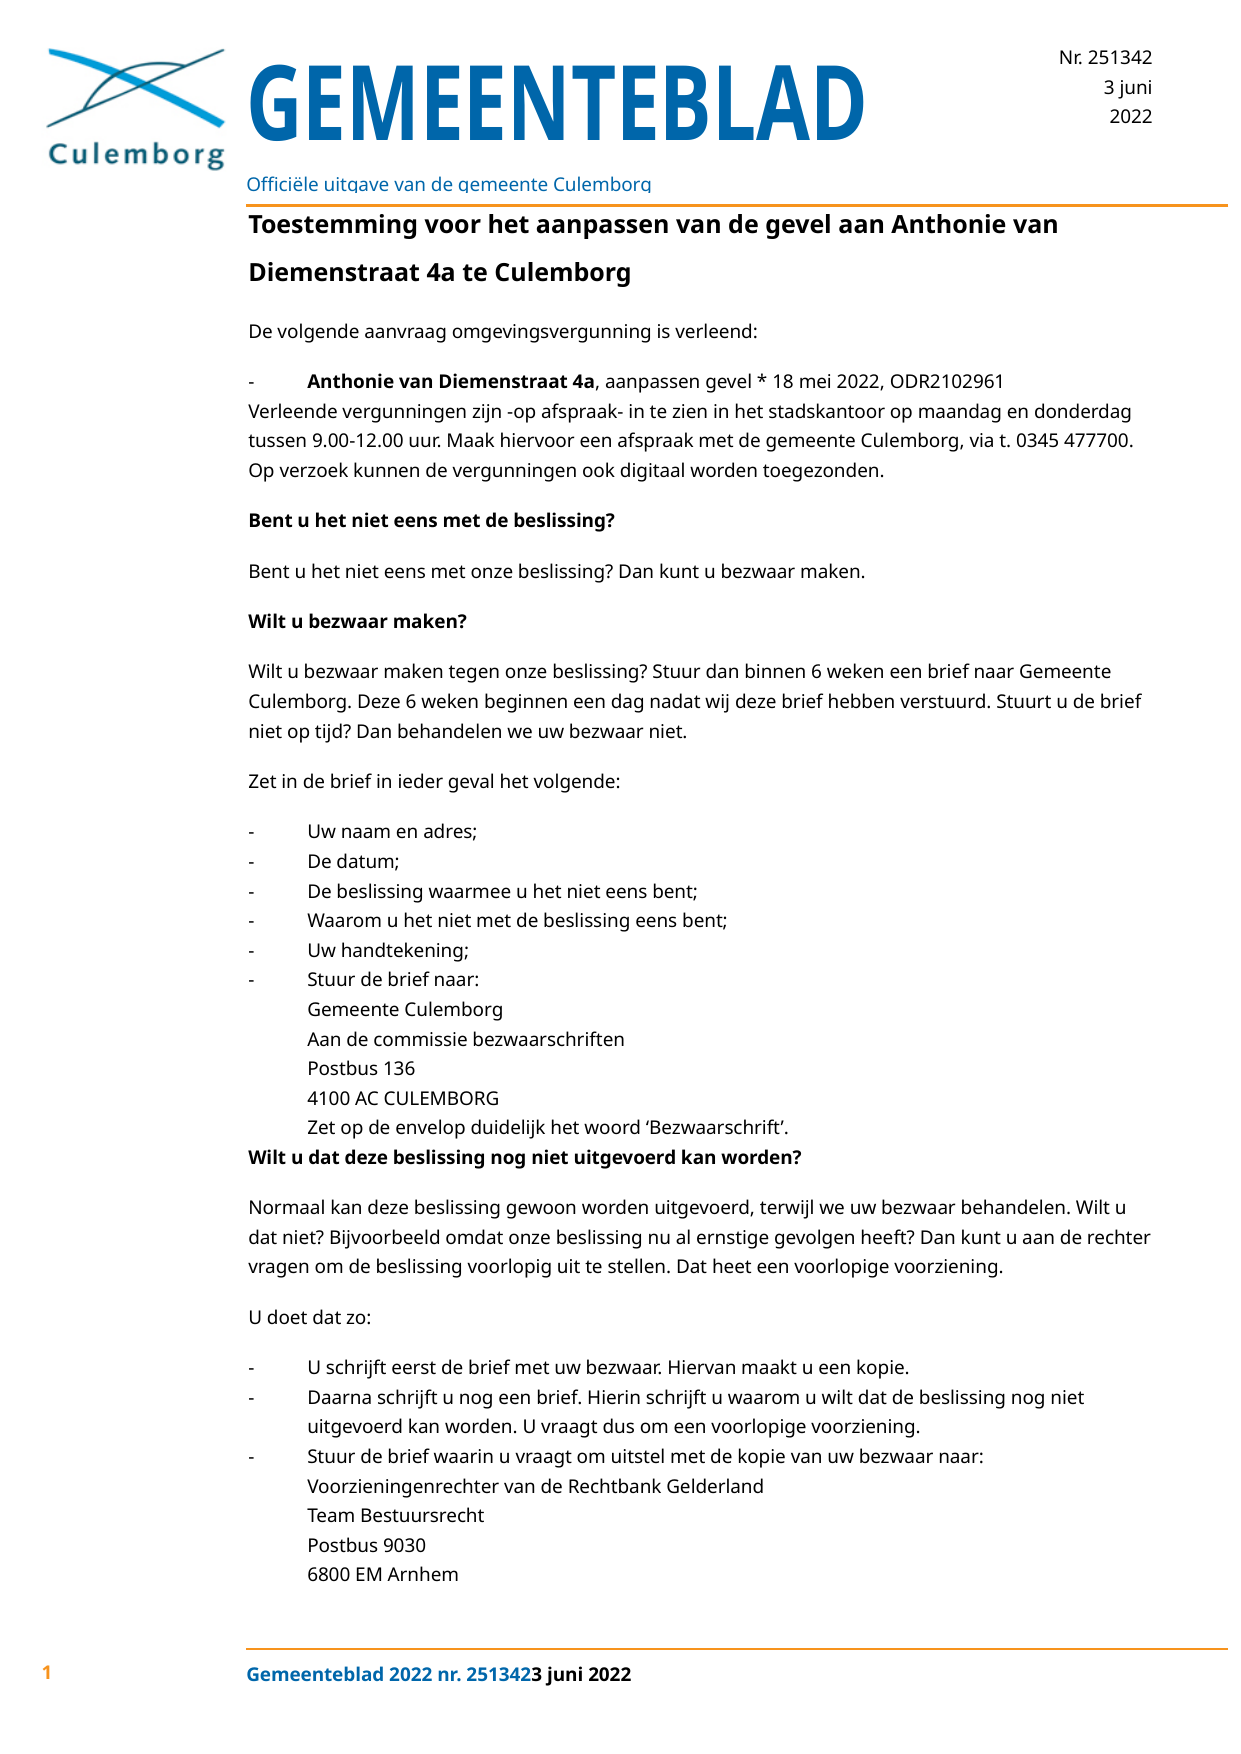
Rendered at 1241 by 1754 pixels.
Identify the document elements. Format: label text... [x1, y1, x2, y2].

list De datum; [248, 848, 1152, 874]
list Team Bestuursrecht [248, 1502, 1152, 1528]
text Zet in de brief in ieder geval het volgende: [248, 768, 1152, 794]
list Voorzieningenrechter van de Rechtbank Gelderland [248, 1473, 1152, 1499]
list Postbus 136 [248, 1055, 1152, 1081]
text Wilt u bezwaar maken tegen onze beslissing? Stuur dan binnen 6 weken een brief naar Gemeente Culemborg. Deze 6 weken beginnen een dag nadat wij deze brief hebben verstuurd. Stuurt u de brief niet op tijd? Dan behandelen we uw bezwaar niet. [248, 659, 1152, 744]
list Postbus 9030 [248, 1532, 1152, 1558]
list De beslissing waarmee u het niet eens bent; [248, 878, 1152, 904]
list Stuur de brief waarin u vraagt om uitstel met de kopie van uw bezwaar naar: [248, 1443, 1152, 1469]
list Anthonie van Diemenstraat 4a, aanpassen gevel * 18 mei 2022, ODR2102961 [248, 368, 1152, 394]
text Wilt u bezwaar maken? [248, 608, 1152, 634]
list Uw handtekening; [248, 937, 1152, 963]
text Wilt u dat deze beslissing nog niet uitgevoerd kan worden? [248, 1144, 1152, 1170]
list 6800 EM Arnhem [248, 1562, 1152, 1587]
text Toestemming voor het aanpassen van de gevel aan Anthonie van Diemenstraat 4a te Culemborg [248, 207, 1152, 288]
list Zet op de envelop duidelijk het woord ‘Bezwaarschrift’. [248, 1114, 1152, 1140]
list Aan de commissie bezwaarschriften [248, 1026, 1152, 1052]
list 4100 AC CULEMBORG [248, 1085, 1152, 1111]
text Normaal kan deze beslissing gewoon worden uitgevoerd, terwijl we uw bezwaar behandelen. Wilt u dat niet? Bijvoorbeeld omdat onze beslissing nu al ernstige gevolgen heeft? Dan kunt u aan de rechter vragen om de beslissing voorlopig uit te stellen. Dat heet een voorlopige voorziening. [248, 1194, 1152, 1279]
text U doet dat zo: [248, 1304, 1152, 1330]
list U schrijft eerst de brief met uw bezwaar. Hiervan maakt u een kopie. [248, 1354, 1152, 1380]
text Bent u het niet eens met de beslissing? [248, 507, 1152, 533]
list Gemeente Culemborg [248, 996, 1152, 1022]
list Daarna schrijft u nog een brief. Hierin schrijft u waarom u wilt dat de beslissing nog niet uitgevoerd kan worden. U vraagt dus om een voorlopige voorziening. [248, 1384, 1152, 1439]
text Bent u het niet eens met onze beslissing? Dan kunt u bezwaar maken. [248, 558, 1152, 584]
list Waarom u het niet met de beslissing eens bent; [248, 907, 1152, 933]
picture [41, 47, 231, 172]
text De volgende aanvraag omgevingsvergunning is verleend: [248, 318, 1152, 344]
list Stuur de brief naar: [248, 967, 1152, 992]
text Verleende vergunningen zijn -op afspraak- in te zien in het stadskantoor op maandag en donderdag tussen 9.00-12.00 uur. Maak hiervoor een afspraak met de gemeente Culemborg, via t. 0345 477700. Op verzoek kunnen de vergunningen ook digitaal worden toegezonden. [248, 398, 1152, 483]
list Uw naam en adres; [248, 819, 1152, 844]
